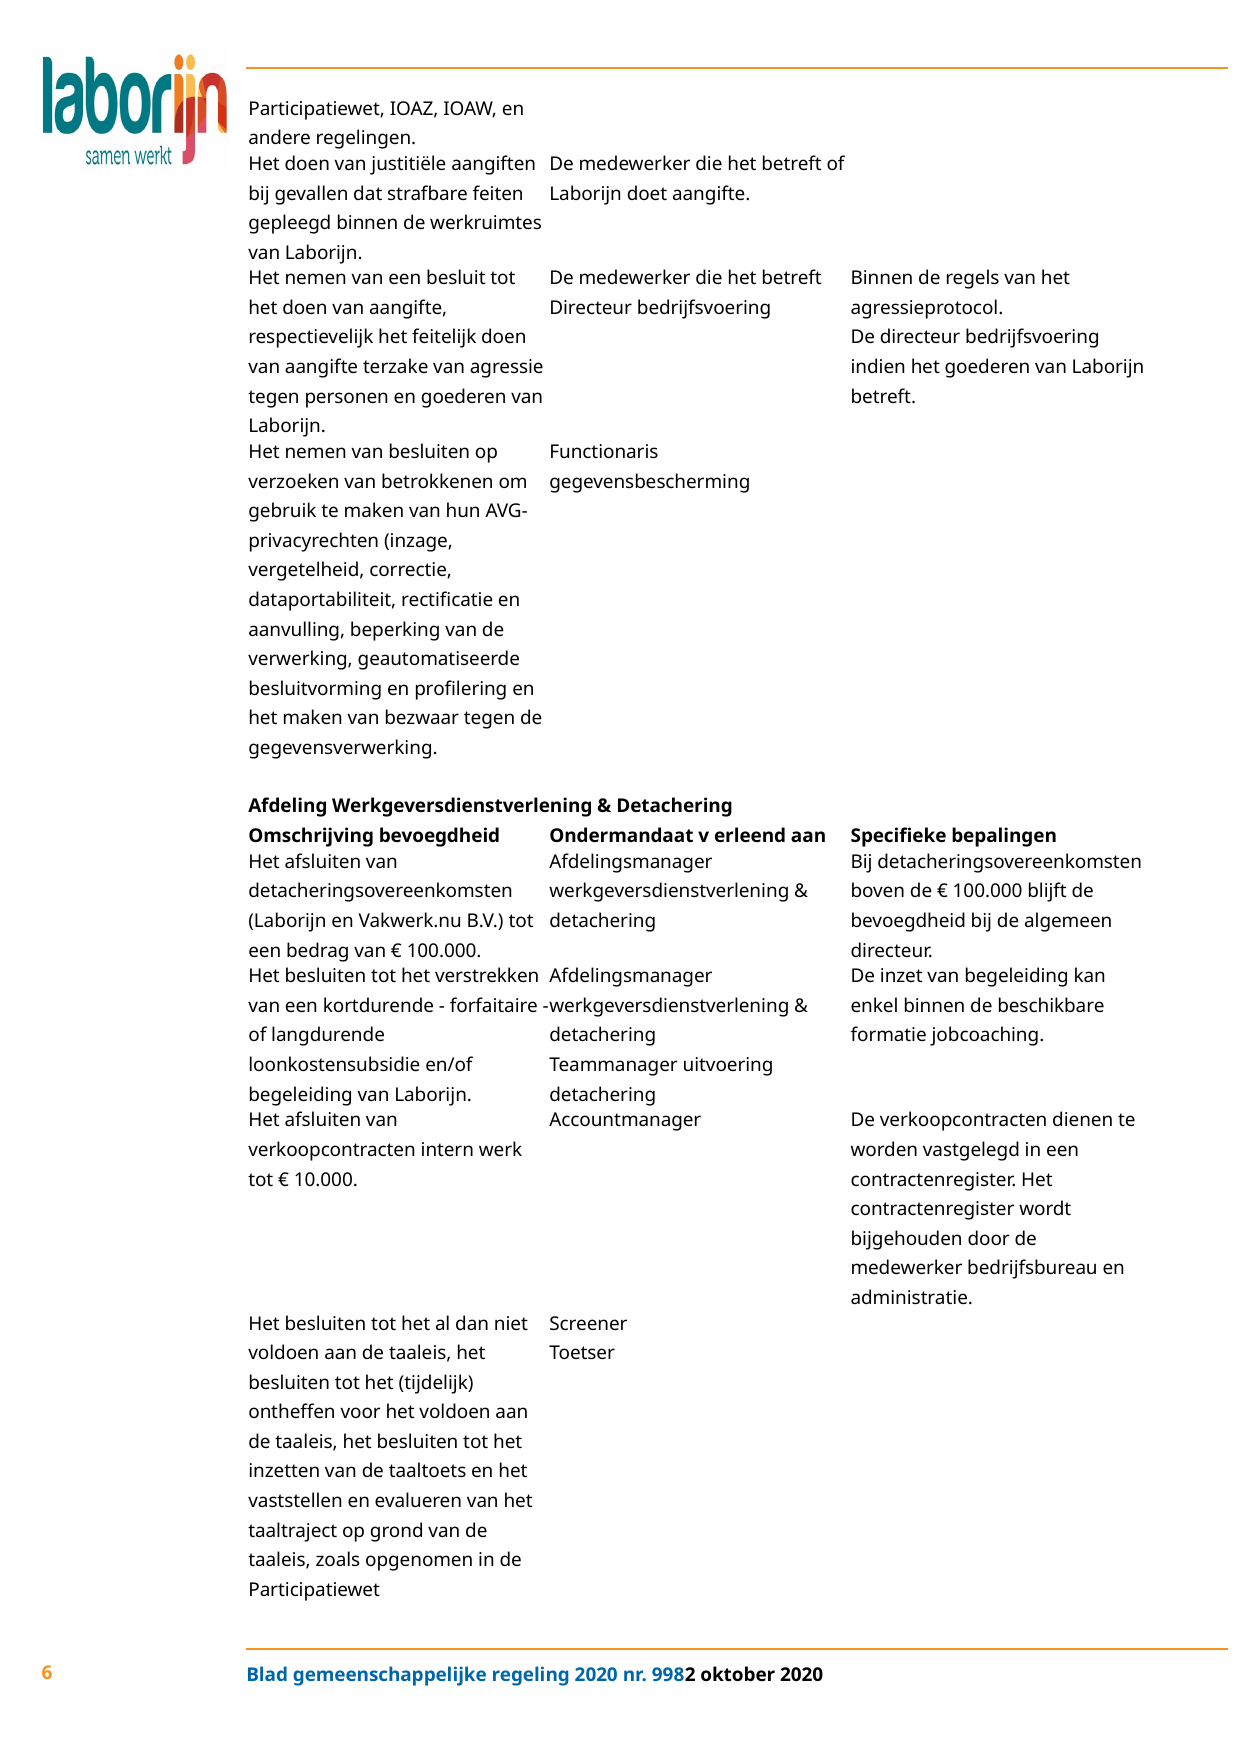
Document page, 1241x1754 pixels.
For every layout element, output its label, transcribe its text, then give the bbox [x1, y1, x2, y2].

table_cell [850, 1310, 1152, 1602]
table_cell De medewerker die het betreft Directeur bedrijfsvoering [549, 265, 850, 438]
table_cell Het nemen van besluiten op verzoeken van betrokkenen om gebruik te maken van hun AVG-privacyrechten (inzage, vergetelheid, correctie, dataportabiliteit, rectificatie en aanvulling, beperking van de verwerking, geautomatiseerde besluitvorming en profilering en het maken van bezwaar tegen de gegevensverwerking. [248, 438, 549, 760]
picture [41, 47, 231, 172]
table_cell Accountmanager [549, 1107, 850, 1310]
table_header Omschrijving bevoegdheid [248, 822, 549, 848]
table_cell Het besluiten tot het verstrekken van een kortdurende - forfaitaire -of langdurende loonkostensubsidie en/of begeleiding van Laborijn. [248, 963, 549, 1107]
table_cell [850, 438, 1152, 760]
table_cell Het besluiten tot het al dan niet voldoen aan de taaleis, het besluiten tot het (tijdelijk) ontheffen voor het voldoen aan de taaleis, het besluiten tot het inzetten van de taaltoets en het vaststellen en evalueren van het taaltraject op grond van de taaleis, zoals opgenomen in de Participatiewet [248, 1310, 549, 1602]
table_cell [850, 150, 1152, 264]
table_header Specifieke bepalingen [850, 822, 1152, 848]
table_cell Bij detacheringsovereenkomsten boven de € 100.000 blijft de bevoegdheid bij de algemeen directeur. [850, 848, 1152, 962]
text Afdeling Werkgeversdienstverlening & Detachering [248, 793, 1152, 818]
table_cell [549, 95, 850, 150]
table_cell Het afsluiten van verkoopcontracten intern werk tot € 10.000. [248, 1107, 549, 1310]
table_cell [850, 95, 1152, 150]
table_cell Het nemen van een besluit tot het doen van aangifte, respectievelijk het feitelijk doen van aangifte terzake van agressie tegen personen en goederen van Laborijn. [248, 265, 549, 438]
table_cell Het afsluiten van detacheringsovereenkomsten (Laborijn en Vakwerk.nu B.V.) tot een bedrag van € 100.000. [248, 848, 549, 962]
table_header Ondermandaat v erleend aan [549, 822, 850, 848]
table_cell Functionaris gegevensbescherming [549, 438, 850, 760]
table_cell Afdelingsmanager werkgeversdienstverlening & detachering Teammanager uitvoering detachering [549, 963, 850, 1107]
table_cell De verkoopcontracten dienen te worden vastgelegd in een contractenregister. Het contractenregister wordt bijgehouden door de medewerker bedrijfsbureau en administratie. [850, 1107, 1152, 1310]
table_cell Screener Toetser [549, 1310, 850, 1602]
table_cell De medewerker die het betreft of Laborijn doet aangifte. [549, 150, 850, 264]
table_cell Afdelingsmanager werkgeversdienstverlening & detachering [549, 848, 850, 962]
table_cell Binnen de regels van het agressieprotocol. De directeur bedrijfsvoering indien het goederen van Laborijn betreft. [850, 265, 1152, 438]
table_cell De inzet van begeleiding kan enkel binnen de beschikbare formatie jobcoaching. [850, 963, 1152, 1107]
table_cell Participatiewet, IOAZ, IOAW, en andere regelingen. [248, 95, 549, 150]
table_cell Het doen van justitiële aangiften bij gevallen dat strafbare feiten gepleegd binnen de werkruimtes van Laborijn. [248, 150, 549, 264]
